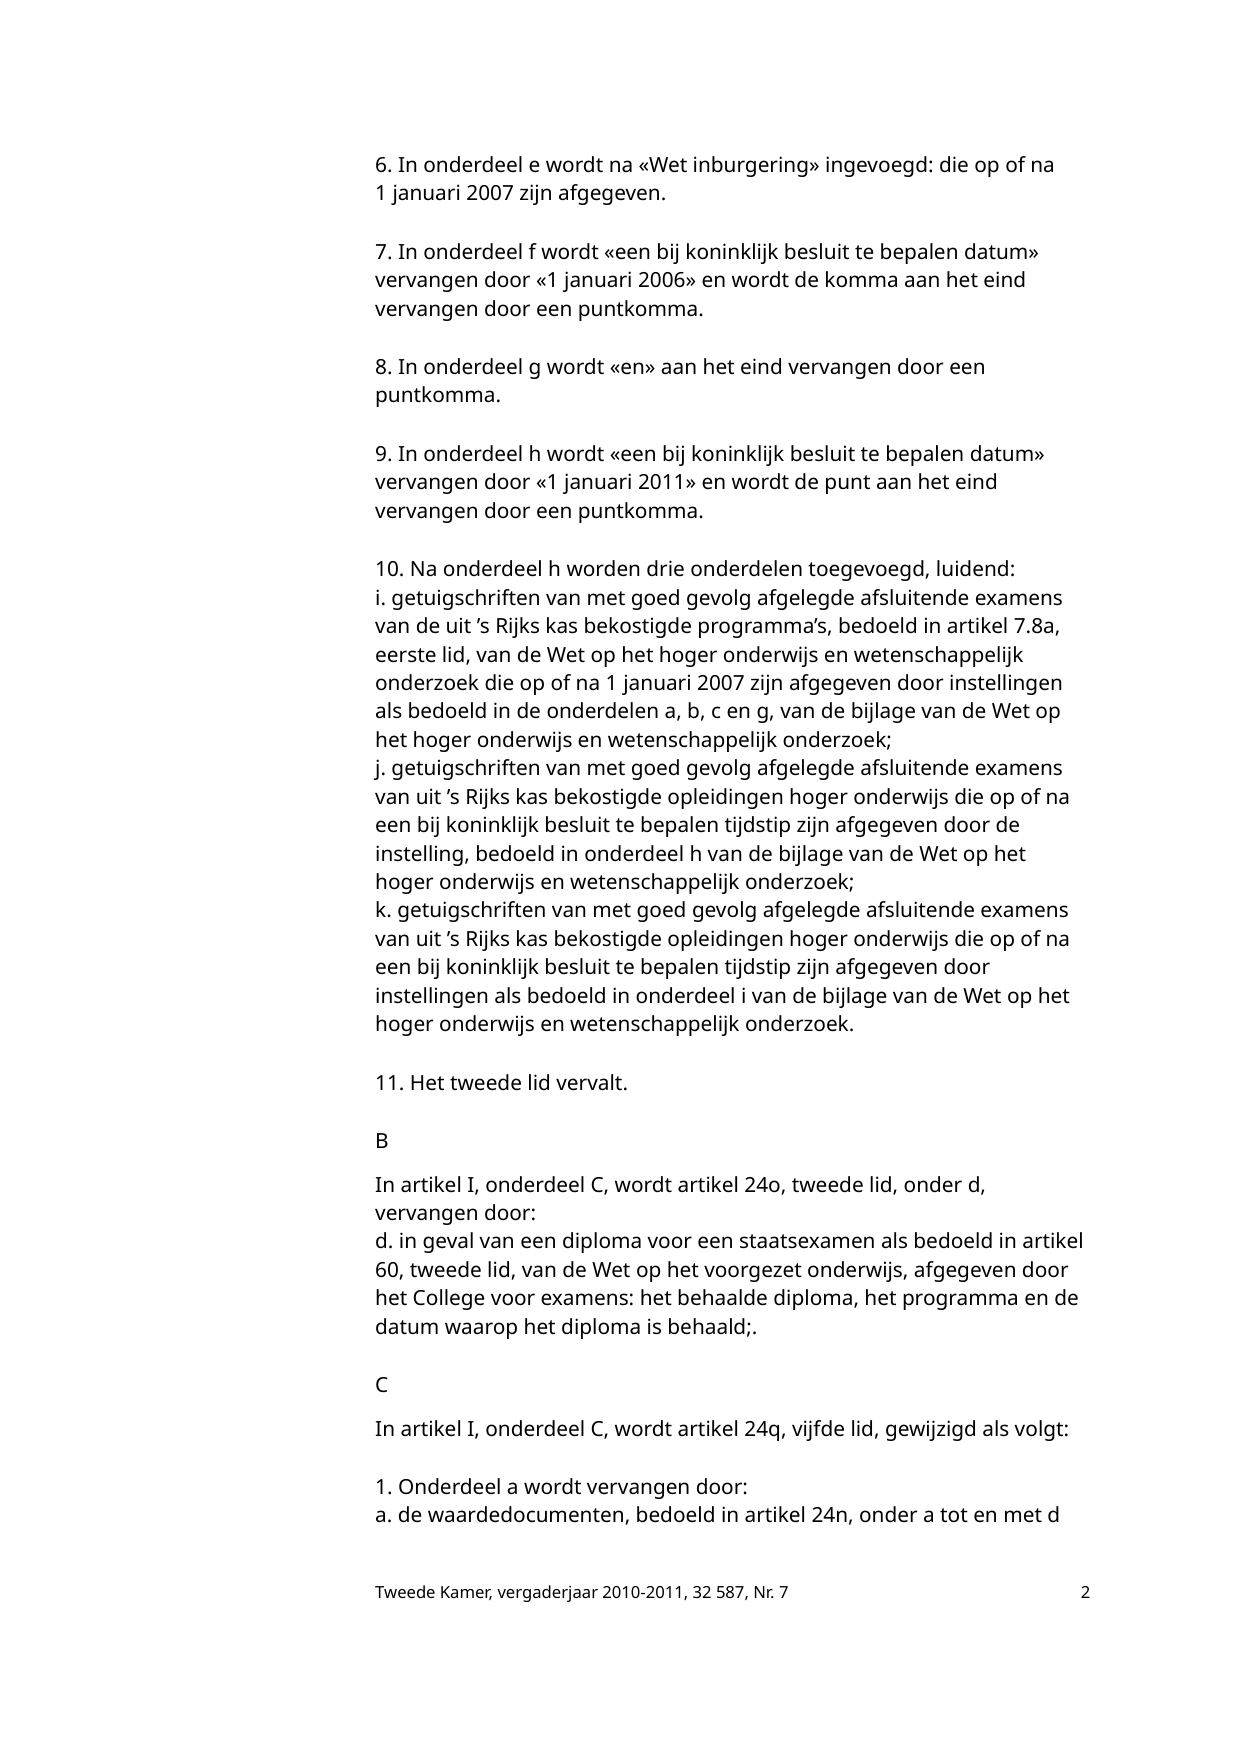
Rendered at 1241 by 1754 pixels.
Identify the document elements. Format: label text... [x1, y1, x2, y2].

text 10. Na onderdeel h worden drie onderdelen toegevoegd, luidend: [375, 554, 1090, 583]
text B [375, 1126, 1090, 1155]
text i. getuigschriften van met goed gevolg afgelegde afsluitende examens van de uit ’s Rijks kas bekostigde programma’s, bedoeld in artikel 7.8a, eerste lid, van de Wet op het hoger onderwijs en wetenschappelijk onderzoek die op of na 1 januari 2007 zijn afgegeven door instellingen als bedoeld in de onderdelen a, b, c en g, van de bijlage van de Wet op het hoger onderwijs en wetenschappelijk onderzoek; [375, 583, 1090, 753]
text C [375, 1370, 1090, 1399]
text 6. In onderdeel e wordt na «Wet inburgering» ingevoegd: die op of na 1 januari 2007 zijn afgegeven. [375, 150, 1090, 207]
text j. getuigschriften van met goed gevolg afgelegde afsluitende examens van uit ’s Rijks kas bekostigde opleidingen hoger onderwijs die op of na een bij koninklijk besluit te bepalen tijdstip zijn afgegeven door de instelling, bedoeld in onderdeel h van de bijlage van de Wet op het hoger onderwijs en wetenschappelijk onderzoek; [375, 753, 1090, 896]
text 1. Onderdeel a wordt vervangen door: [375, 1472, 1090, 1501]
text a. de waardedocumenten, bedoeld in artikel 24n, onder a tot en met d [375, 1501, 1090, 1529]
text In artikel I, onderdeel C, wordt artikel 24q, vijfde lid, gewijzigd als volgt: [375, 1414, 1090, 1442]
text In artikel I, onderdeel C, wordt artikel 24o, tweede lid, onder d, vervangen door: [375, 1170, 1090, 1227]
text k. getuigschriften van met goed gevolg afgelegde afsluitende examens van uit ’s Rijks kas bekostigde opleidingen hoger onderwijs die op of na een bij koninklijk besluit te bepalen tijdstip zijn afgegeven door instellingen als bedoeld in onderdeel i van de bijlage van de Wet op het hoger onderwijs en wetenschappelijk onderzoek. [375, 896, 1090, 1038]
text 7. In onderdeel f wordt «een bij koninklijk besluit te bepalen datum» vervangen door «1 januari 2006» en wordt de komma aan het eind vervangen door een puntkomma. [375, 237, 1090, 322]
text 9. In onderdeel h wordt «een bij koninklijk besluit te bepalen datum» vervangen door «1 januari 2011» en wordt de punt aan het eind vervangen door een puntkomma. [375, 439, 1090, 524]
text 8. In onderdeel g wordt «en» aan het eind vervangen door een puntkomma. [375, 352, 1090, 409]
text 11. Het tweede lid vervalt. [375, 1068, 1090, 1096]
text d. in geval van een diploma voor een staatsexamen als bedoeld in artikel 60, tweede lid, van de Wet op het voorgezet onderwijs, afgegeven door het College voor examens: het behaalde diploma, het programma en de datum waarop het diploma is behaald;. [375, 1227, 1090, 1340]
